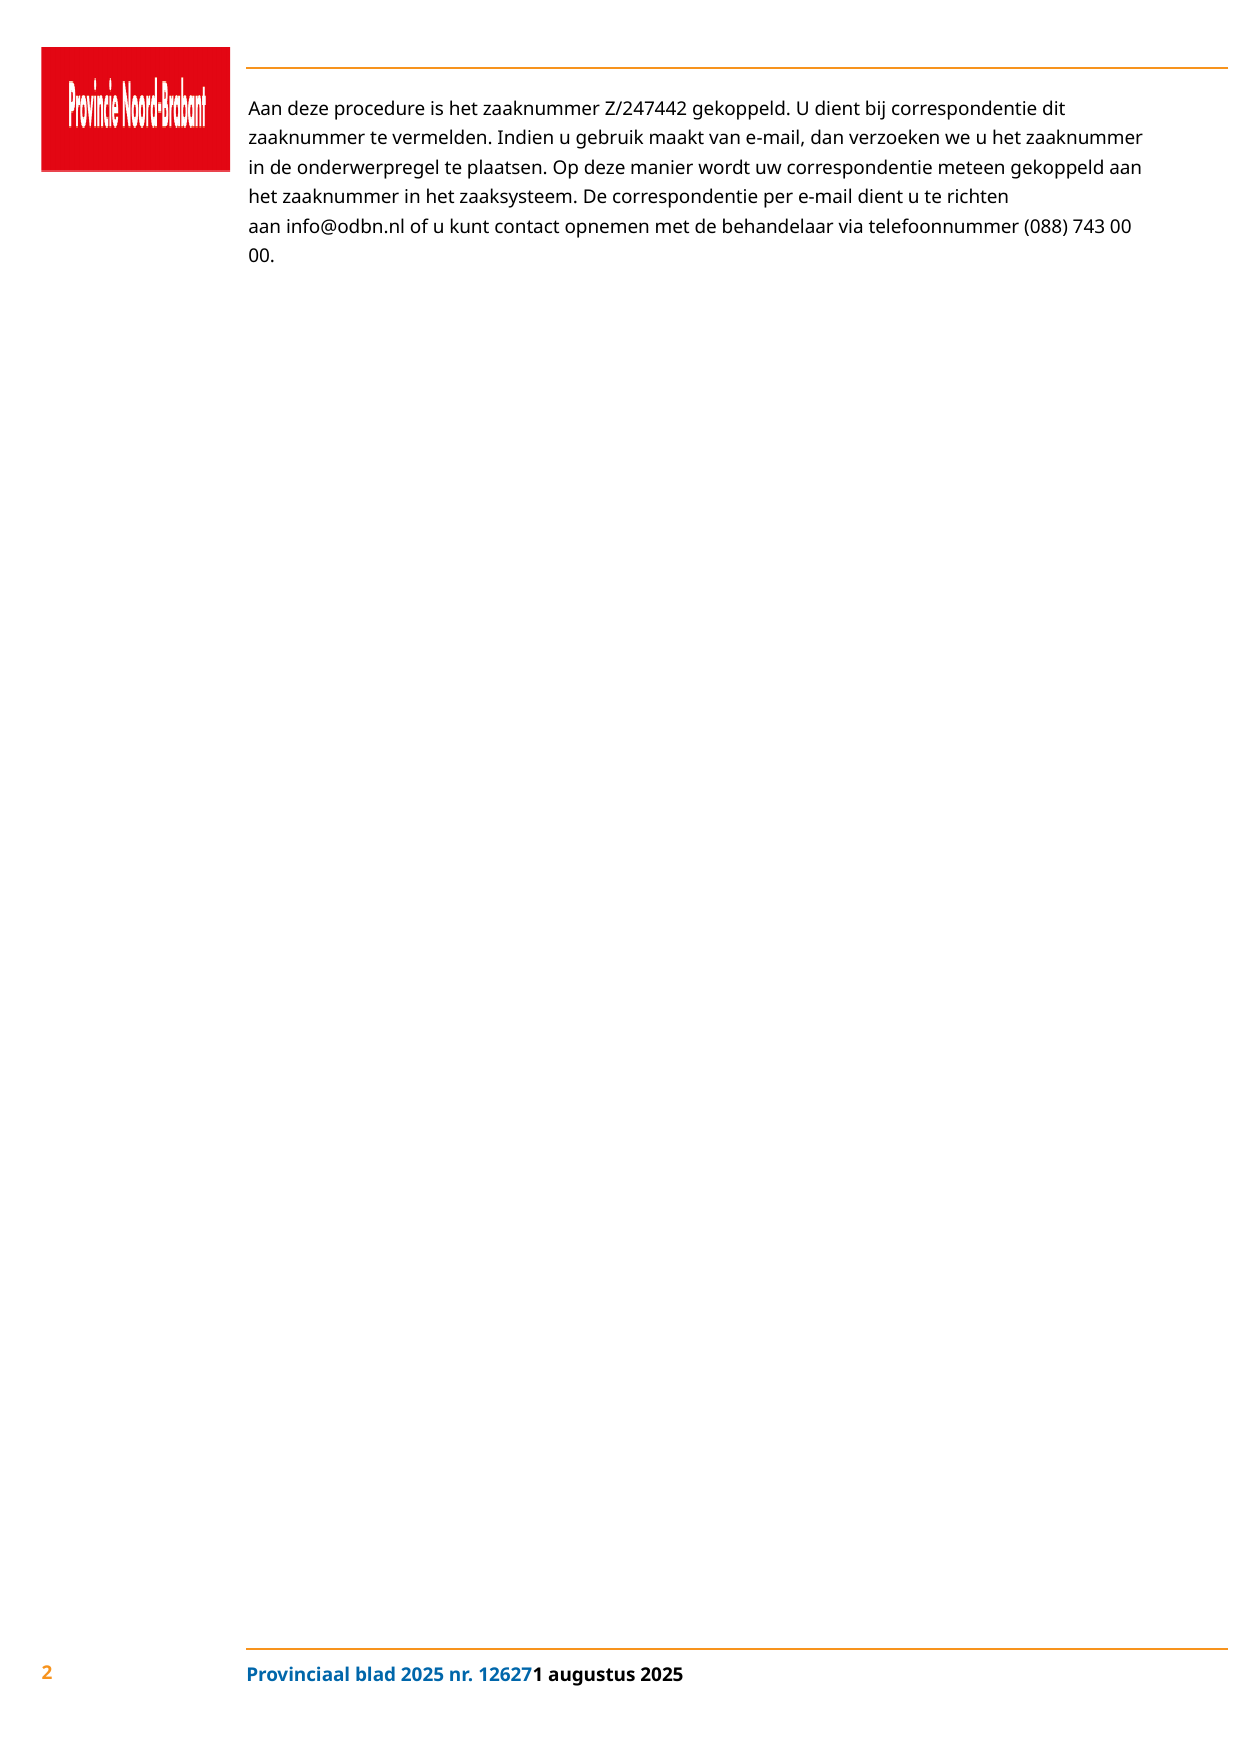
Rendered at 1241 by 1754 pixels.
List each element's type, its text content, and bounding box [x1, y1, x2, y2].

picture [41, 47, 231, 172]
text Aan deze procedure is het zaaknummer Z/247442 gekoppeld. U dient bij correspondentie dit zaaknummer te vermelden. Indien u gebruik maakt van e-mail, dan verzoeken we u het zaaknummer in de onderwerpregel te plaatsen. Op deze manier wordt uw correspondentie meteen gekoppeld aan het zaaknummer in het zaaksysteem. De correspondentie per e-mail dient u te richten aan info@odbn.nl of u kunt contact opnemen met de behandelaar via telefoonnummer (088) 743 00 00. [248, 95, 1152, 268]
